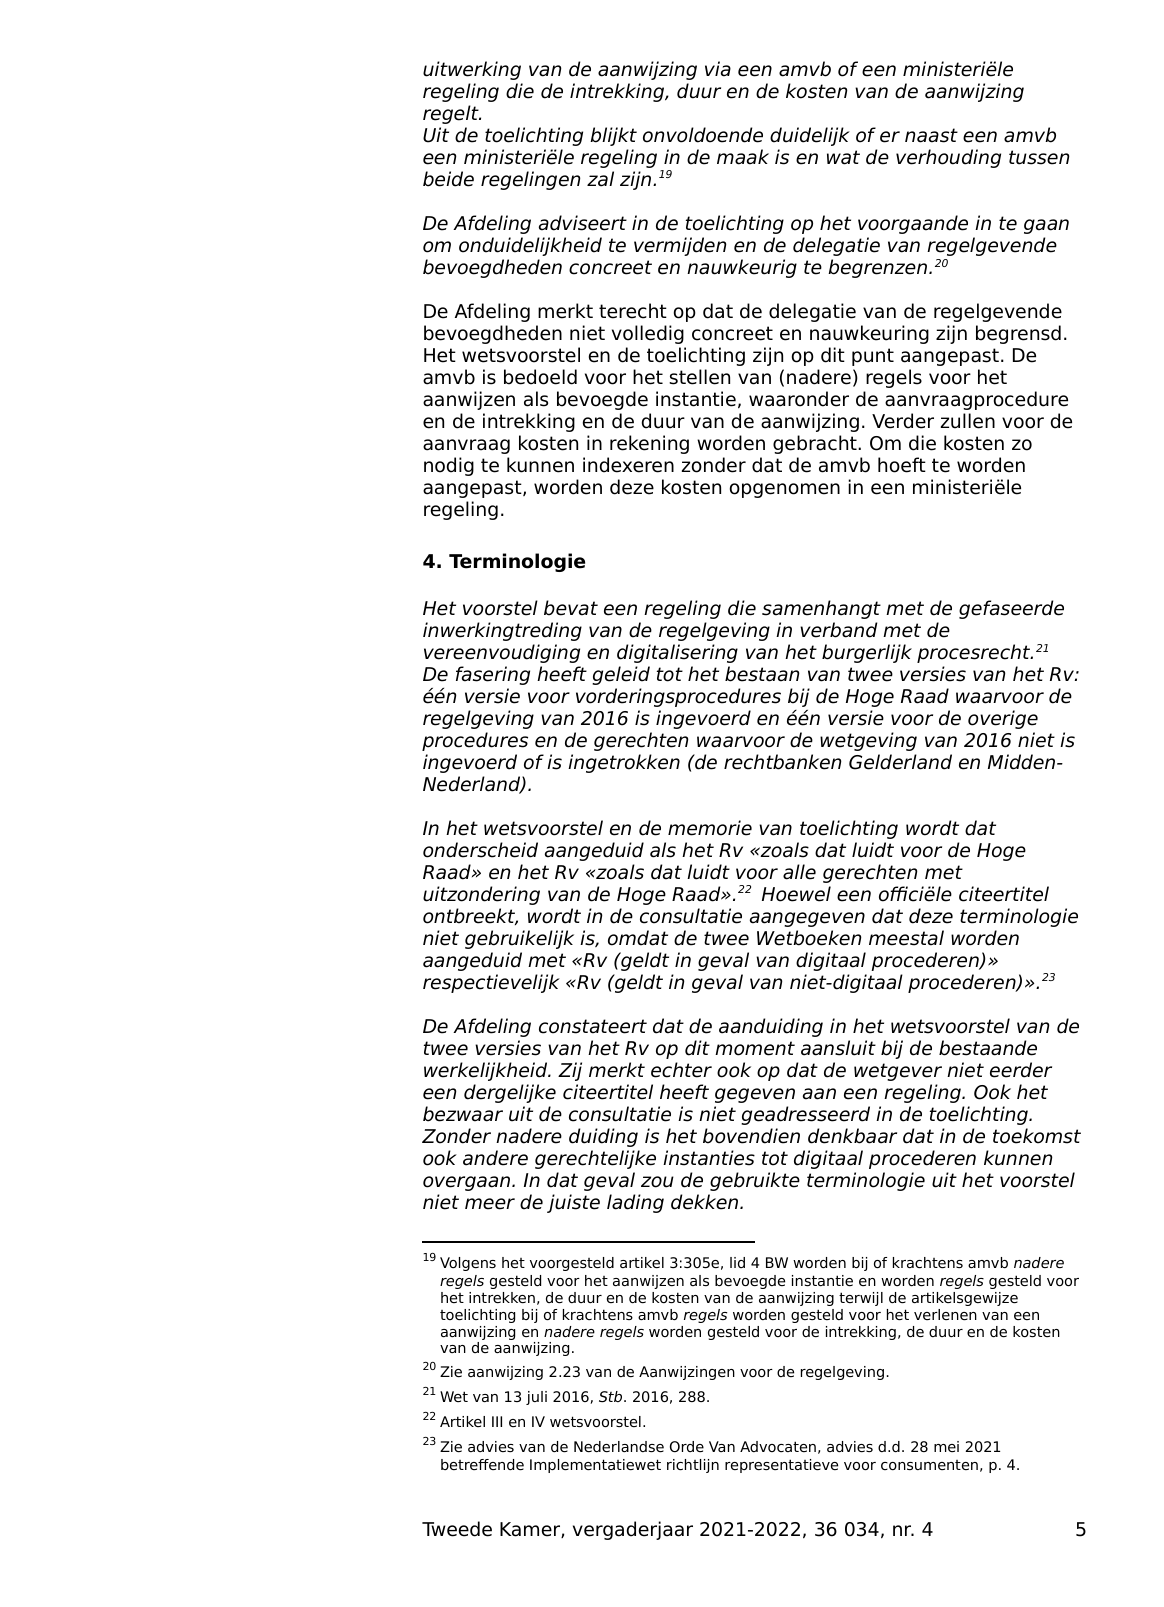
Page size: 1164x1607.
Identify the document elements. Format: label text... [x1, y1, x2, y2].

text Artikel III en IV wetsvoorstel. [422, 1410, 1087, 1432]
subtitle 4. Terminologie [422, 551, 1087, 573]
text uitwerking van de aanwijzing via een amvb of een ministeriële regeling die de intrekking, duur en de kosten van de aanwijzing regelt. [422, 59, 1087, 125]
text Uit de toelichting blijkt onvoldoende duidelijk of er naast een amvb een ministeriële regeling in de maak is en wat de verhouding tussen beide regelingen zal zijn. [422, 125, 1087, 191]
text Volgens het voorgesteld artikel 3:305e, lid 4 BW worden bij of krachtens amvb nadere regels gesteld voor het aanwijzen als bevoegde instantie en worden regels gesteld voor het intrekken, de duur en de kosten van de aanwijzing terwijl de artikelsgewijze toelichting bij of krachtens amvb regels worden gesteld voor het verlenen van een aanwijzing en nadere regels worden gesteld voor de intrekking, de duur en de kosten van de aanwijzing. [422, 1251, 1087, 1357]
text Het voorstel bevat een regeling die samenhangt met de gefaseerde inwerkingtreding van de regelgeving in verband met de vereenvoudiging en digitalisering van het burgerlijk procesrecht. De fasering heeft geleid tot het bestaan van twee versies van het Rv: één versie voor vorderingsprocedures bij de Hoge Raad waarvoor de regelgeving van 2016 is ingevoerd en één versie voor de overige procedures en de gerechten waarvoor de wetgeving van 2016 niet is ingevoerd of is ingetrokken (de rechtbanken Gelderland en Midden-Nederland). [422, 598, 1087, 796]
text Zie advies van de Nederlandse Orde Van Advocaten, advies d.d. 28 mei 2021 betreffende Implementatiewet richtlijn representatieve voor consumenten, p. 4. [422, 1435, 1087, 1474]
text De Afdeling constateert dat de aanduiding in het wetsvoorstel van de twee versies van het Rv op dit moment aansluit bij de bestaande werkelijkheid. Zij merkt echter ook op dat de wetgever niet eerder een dergelijke citeertitel heeft gegeven aan een regeling. Ook het bezwaar uit de consultatie is niet geadresseerd in de toelichting. Zonder nadere duiding is het bovendien denkbaar dat in de toekomst ook andere gerechtelijke instanties tot digitaal procederen kunnen overgaan. In dat geval zou de gebruikte terminologie uit het voorstel niet meer de juiste lading dekken. [422, 1016, 1087, 1214]
text De Afdeling merkt terecht op dat de delegatie van de regelgevende bevoegdheden niet volledig concreet en nauwkeuring zijn begrensd. Het wetsvoorstel en de toelichting zijn op dit punt aangepast. De amvb is bedoeld voor het stellen van (nadere) regels voor het aanwijzen als bevoegde instantie, waaronder de aanvraagprocedure en de intrekking en de duur van de aanwijzing. Verder zullen voor de aanvraag kosten in rekening worden gebracht. Om die kosten zo nodig te kunnen indexeren zonder dat de amvb hoeft te worden aangepast, worden deze kosten opgenomen in een ministeriële regeling. [422, 301, 1087, 521]
text Wet van 13 juli 2016, Stb. 2016, 288. [422, 1385, 1087, 1407]
text De Afdeling adviseert in de toelichting op het voorgaande in te gaan om onduidelijkheid te vermijden en de delegatie van regelgevende bevoegdheden concreet en nauwkeurig te begrenzen. [422, 213, 1087, 279]
text Zie aanwijzing 2.23 van de Aanwijzingen voor de regelgeving. [422, 1360, 1087, 1382]
text In het wetsvoorstel en de memorie van toelichting wordt dat onderscheid aangeduid als het Rv «zoals dat luidt voor de Hoge Raad» en het Rv «zoals dat luidt voor alle gerechten met uitzondering van de Hoge Raad». Hoewel een officiële citeertitel ontbreekt, wordt in de consultatie aangegeven dat deze terminologie niet gebruikelijk is, omdat de twee Wetboeken meestal worden aangeduid met «Rv (geldt in geval van digitaal procederen)» respectievelijk «Rv (geldt in geval van niet-digitaal procederen)». [422, 818, 1087, 994]
